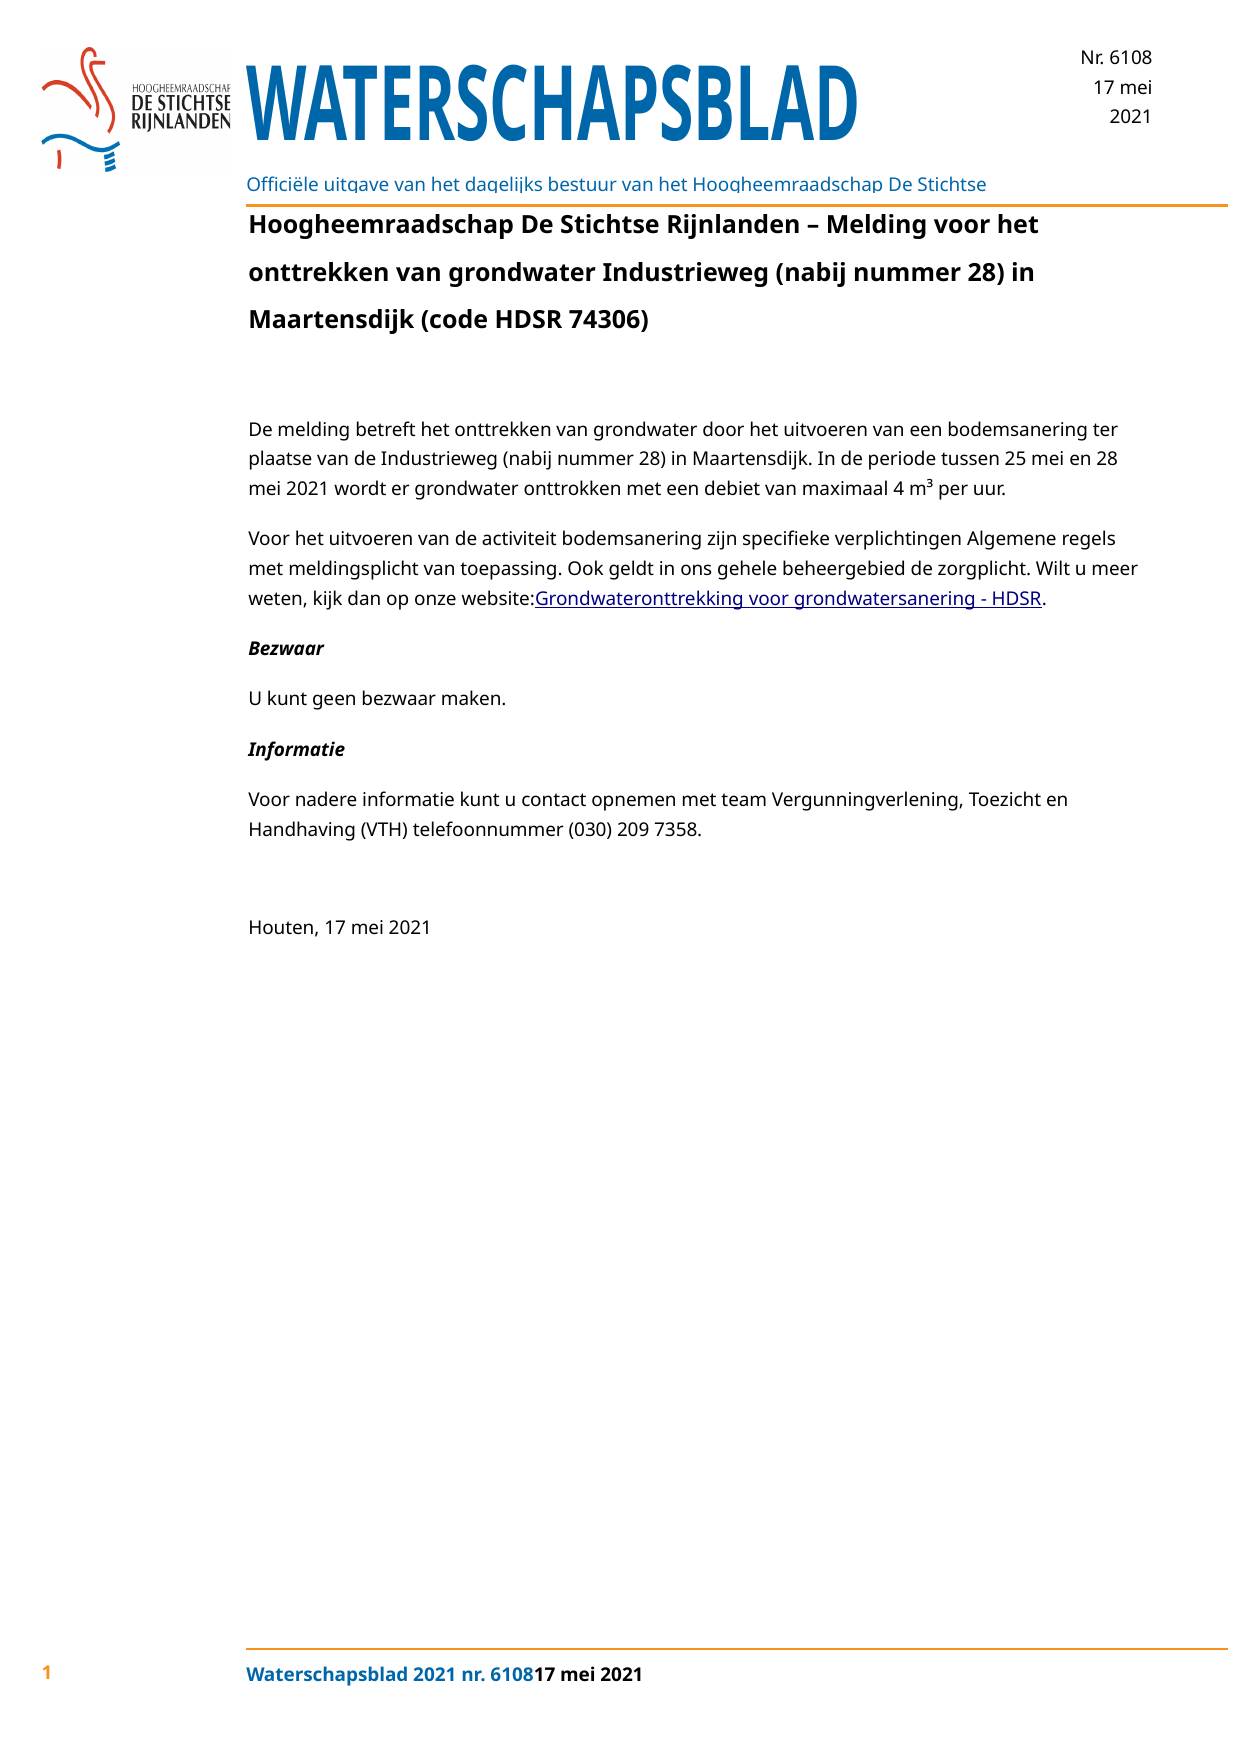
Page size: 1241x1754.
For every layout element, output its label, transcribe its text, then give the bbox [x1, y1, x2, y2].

text Hoogheemraadschap De Stichtse Rijnlanden – Melding voor het onttrekken van grondwater Industrieweg (nabij nummer 28) in Maartensdijk (code HDSR 74306) [248, 207, 1152, 336]
text Informatie [248, 736, 1152, 762]
text De melding betreft het onttrekken van grondwater door het uitvoeren van een bodemsanering ter plaatse van de Industrieweg (nabij nummer 28) in Maartensdijk. In de periode tussen 25 mei en 28 mei 2021 wordt er grondwater onttrokken met een debiet van maximaal 4 m³ per uur. [248, 416, 1152, 501]
picture [41, 47, 231, 172]
text U kunt geen bezwaar maken. [248, 686, 1152, 711]
text Voor het uitvoeren van de activiteit bodemsanering zijn specifieke verplichtingen Algemene regels met meldingsplicht van toepassing. Ook geldt in ons gehele beheergebied de zorgplicht. Wilt u meer weten, kijk dan op onze website:Grondwateronttrekking voor grondwatersanering - HDSR. [248, 526, 1152, 610]
text Voor nadere informatie kunt u contact opnemen met team Vergunningverlening, Toezicht en Handhaving (VTH) telefoonnummer (030) 209 7358. [248, 786, 1152, 842]
text Houten, 17 mei 2021 [248, 914, 1152, 940]
text Bezwaar [248, 635, 1152, 661]
